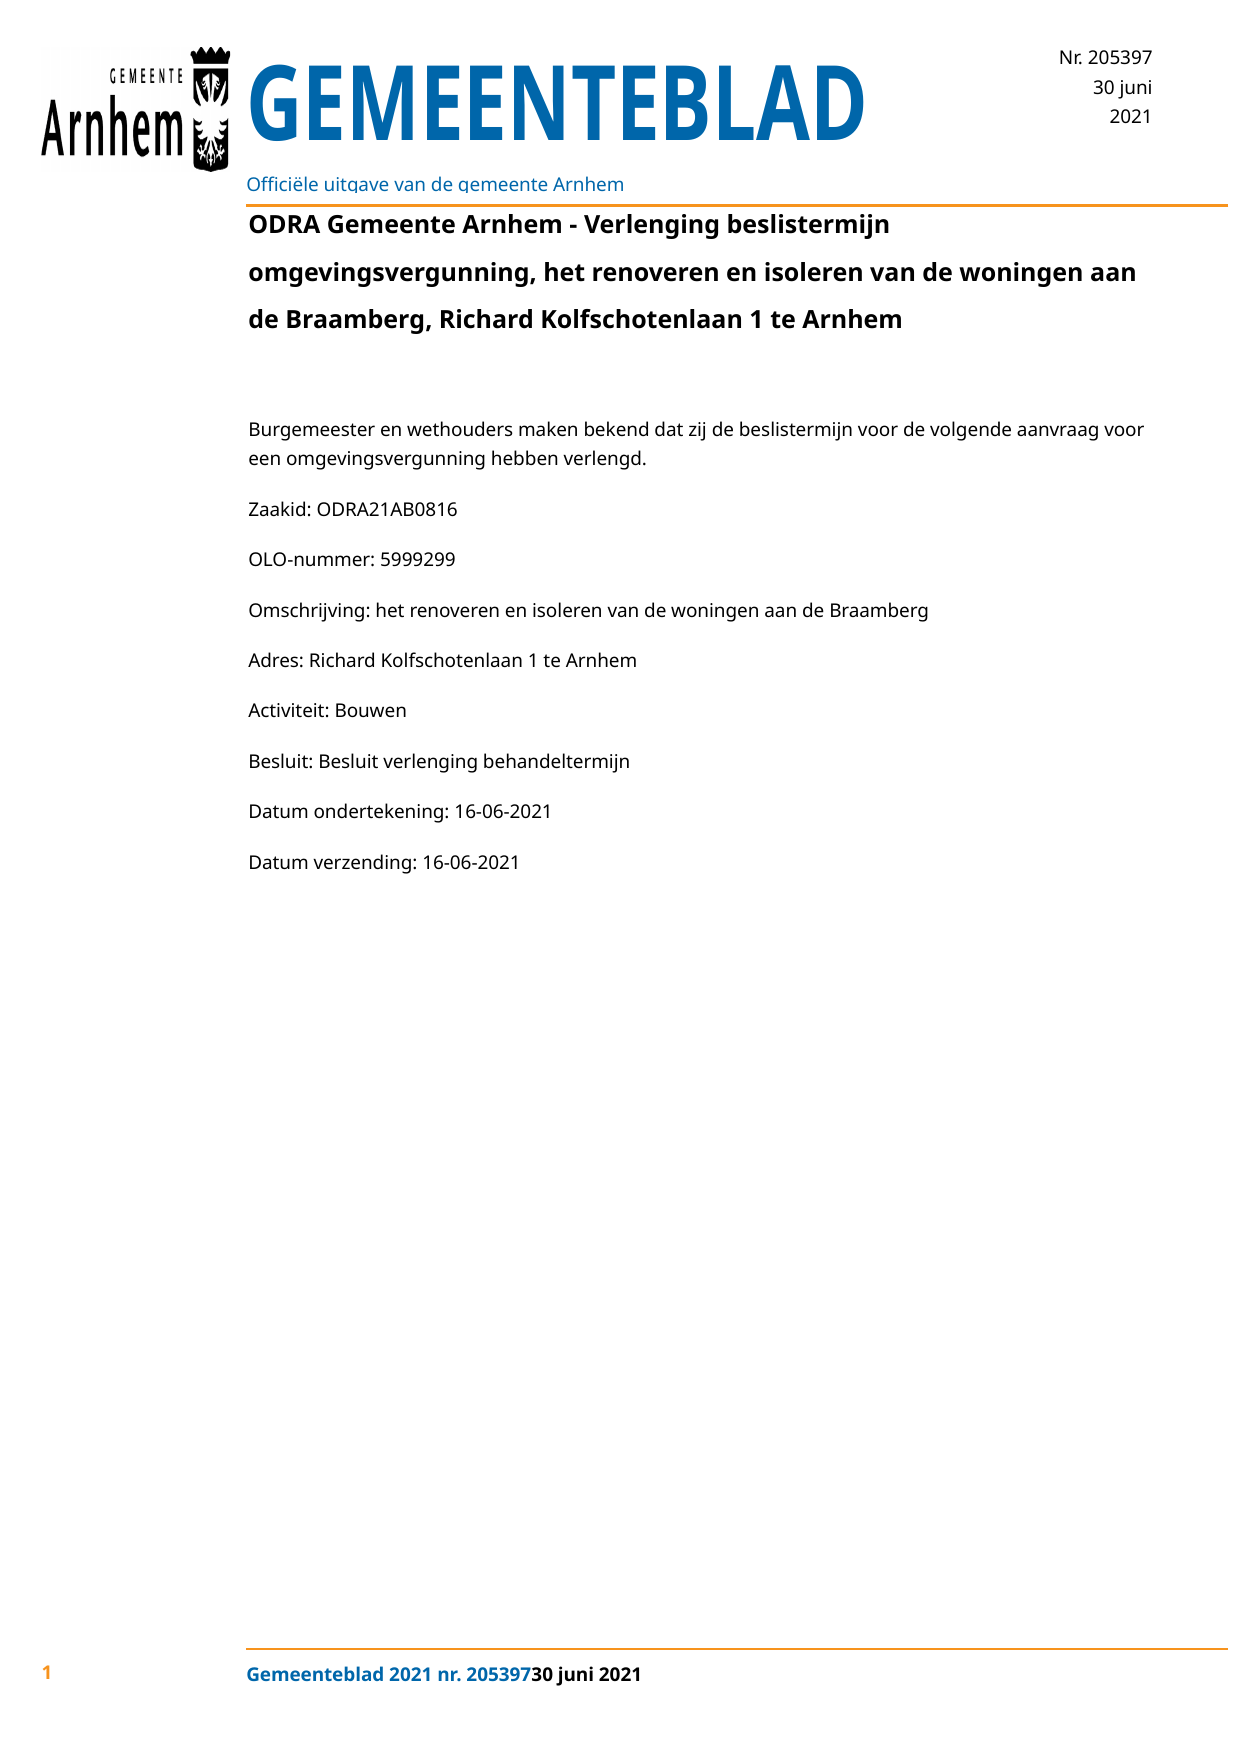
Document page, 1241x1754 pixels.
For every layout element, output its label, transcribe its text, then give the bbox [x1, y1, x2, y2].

text Omschrijving: het renoveren en isoleren van de woningen aan de Braamberg [248, 597, 1152, 622]
text Besluit: Besluit verlenging behandeltermijn [248, 748, 1152, 774]
picture [41, 47, 231, 172]
text Datum ondertekening: 16-06-2021 [248, 798, 1152, 824]
text Zaakid: ODRA21AB0816 [248, 496, 1152, 522]
text Adres: Richard Kolfschotenlaan 1 te Arnhem [248, 647, 1152, 673]
text OLO-nummer: 5999299 [248, 546, 1152, 572]
text Burgemeester en wethouders maken bekend dat zij de beslistermijn voor de volgende aanvraag voor een omgevingsvergunning hebben verlengd. [248, 416, 1152, 471]
text ODRA Gemeente Arnhem - Verlenging beslistermijn omgevingsvergunning, het renoveren en isoleren van de woningen aan de Braamberg, Richard Kolfschotenlaan 1 te Arnhem [248, 207, 1152, 336]
text Datum verzending: 16-06-2021 [248, 849, 1152, 874]
text Activiteit: Bouwen [248, 698, 1152, 723]
